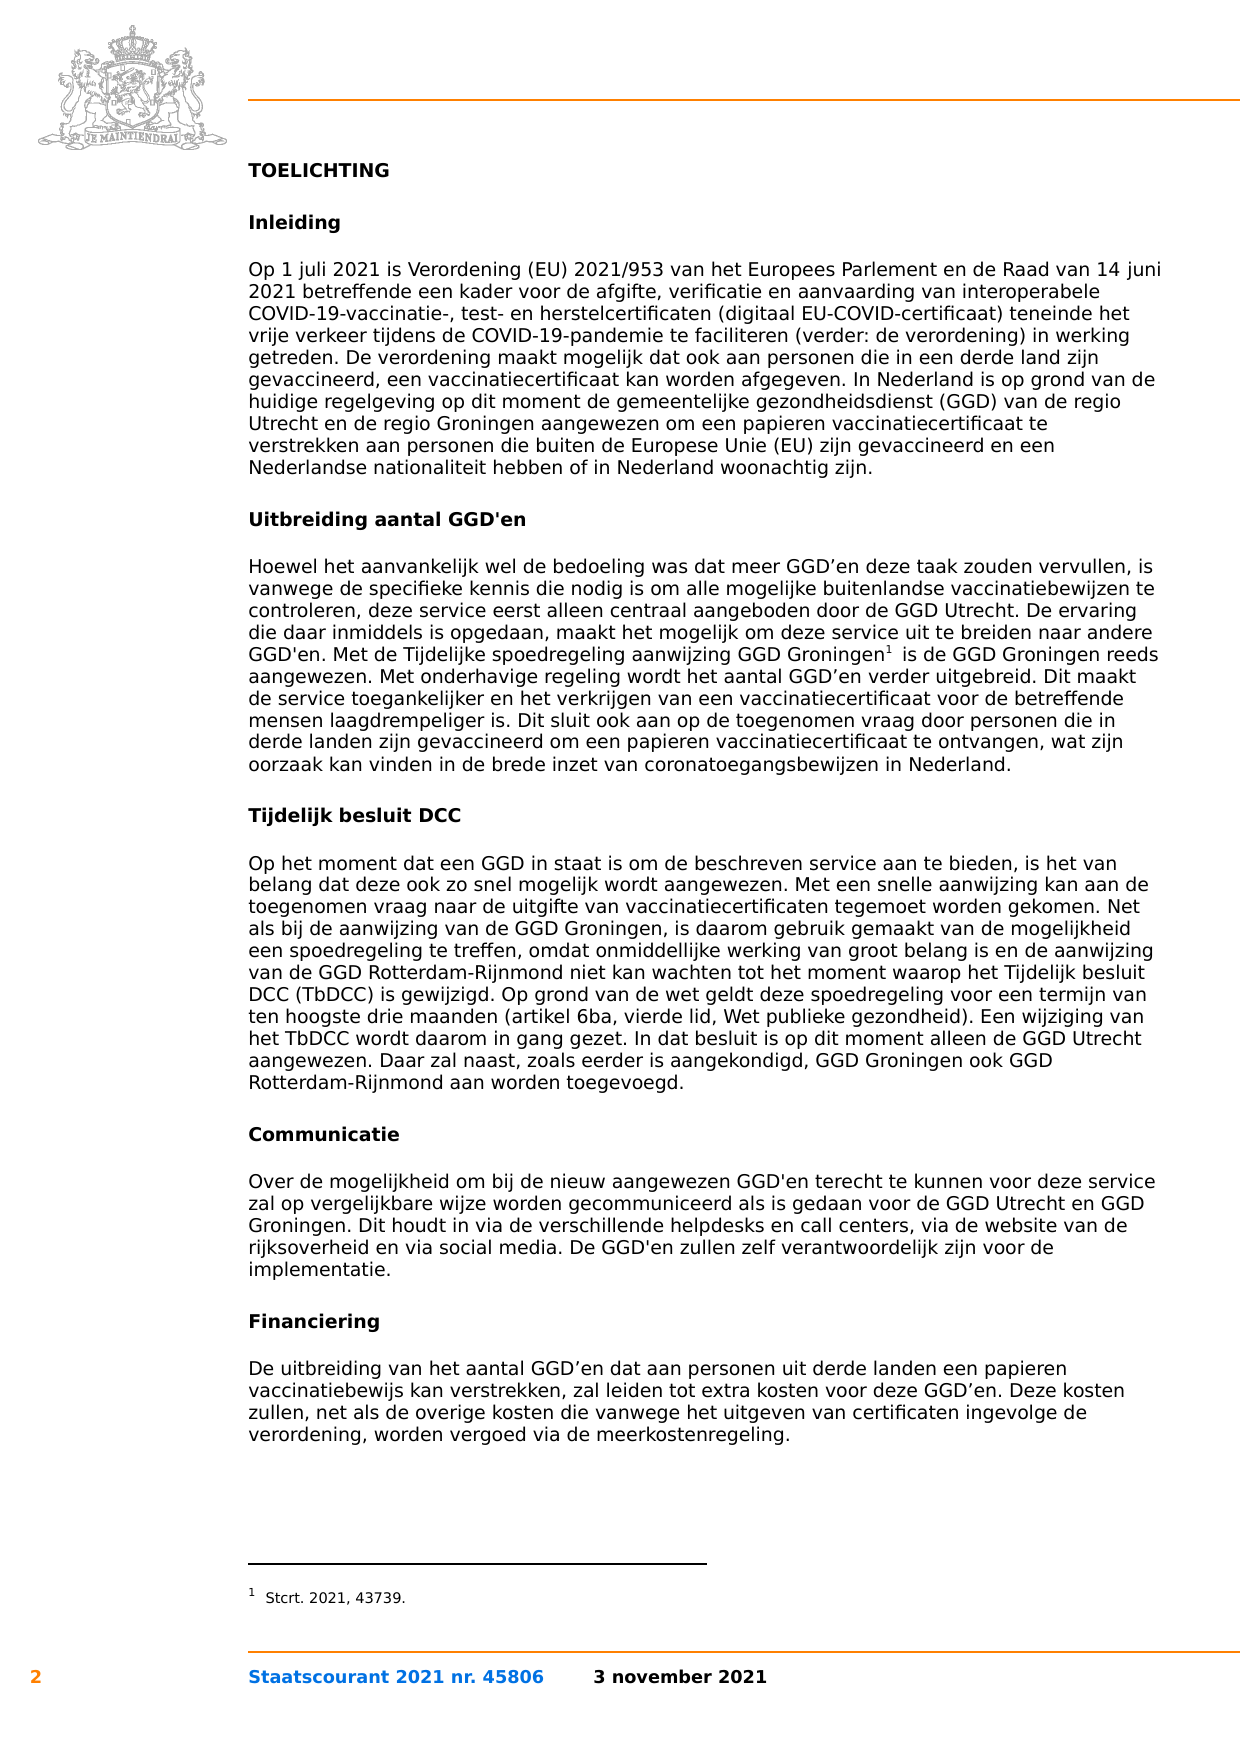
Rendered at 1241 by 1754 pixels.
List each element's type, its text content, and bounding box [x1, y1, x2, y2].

text Over de mogelijkheid om bij de nieuw aangewezen GGD'en terecht te kunnen voor deze service zal op vergelijkbare wijze worden gecommuniceerd als is gedaan voor de GGD Utrecht en GGD Groningen. Dit houdt in via de verschillende helpdesks en call centers, via de website van de rijksoverheid en via social media. De GGD'en zullen zelf verantwoordelijk zijn voor de implementatie. [248, 1171, 1163, 1281]
subtitle Communicatie [248, 1124, 1163, 1146]
text Hoewel het aanvankelijk wel de bedoeling was dat meer GGD’en deze taak zouden vervullen, is vanwege de specifieke kennis die nodig is om alle mogelijke buitenlandse vaccinatiebewijzen te controleren, deze service eerst alleen centraal aangeboden door de GGD Utrecht. De ervaring die daar inmiddels is opgedaan, maakt het mogelijk om deze service uit te breiden naar andere GGD'en. Met de Tijdelijke spoedregeling aanwijzing GGD Groningen is de GGD Groningen reeds aangewezen. Met onderhavige regeling wordt het aantal GGD’en verder uitgebreid. Dit maakt de service toegankelijker en het verkrijgen van een vaccinatiecertificaat voor de betreffende mensen laagdrempeliger is. Dit sluit ook aan op de toegenomen vraag door personen die in derde landen zijn gevaccineerd om een papieren vaccinatiecertificaat te ontvangen, wat zijn oorzaak kan vinden in de brede inzet van coronatoegangsbewijzen in Nederland. [248, 556, 1163, 775]
text Op het moment dat een GGD in staat is om de beschreven service aan te bieden, is het van belang dat deze ook zo snel mogelijk wordt aangewezen. Met een snelle aanwijzing kan aan de toegenomen vraag naar de uitgifte van vaccinatiecertificaten tegemoet worden gekomen. Net als bij de aanwijzing van de GGD Groningen, is daarom gebruik gemaakt van de mogelijkheid een spoedregeling te treffen, omdat onmiddellijke werking van groot belang is en de aanwijzing van de GGD Rotterdam-Rijnmond niet kan wachten tot het moment waarop het Tijdelijk besluit DCC (TbDCC) is gewijzigd. Op grond van de wet geldt deze spoedregeling voor een termijn van ten hoogste drie maanden (artikel 6ba, vierde lid, Wet publieke gezondheid). Een wijziging van het TbDCC wordt daarom in gang gezet. In dat besluit is op dit moment alleen de GGD Utrecht aangewezen. Daar zal naast, zoals eerder is aangekondigd, GGD Groningen ook GGD Rotterdam-Rijnmond aan worden toegevoegd. [248, 852, 1163, 1094]
text De uitbreiding van het aantal GGD’en dat aan personen uit derde landen een papieren vaccinatiebewijs kan verstrekken, zal leiden tot extra kosten voor deze GGD’en. Deze kosten zullen, net als de overige kosten die vanwege het uitgeven van certificaten ingevolge de verordening, worden vergoed via de meerkostenregeling. [248, 1358, 1163, 1446]
text Stcrt. 2021, 43739. [248, 1586, 1163, 1608]
subtitle Uitbreiding aantal GGD'en [248, 509, 1163, 531]
subtitle Tijdelijk besluit DCC [248, 805, 1163, 827]
text Op 1 juli 2021 is Verordening (EU) 2021/953 van het Europees Parlement en de Raad van 14 juni 2021 betreffende een kader voor de afgifte, verificatie en aanvaarding van interoperabele COVID-19-vaccinatie-, test- en herstelcertificaten (digitaal EU-COVID-certificaat) teneinde het vrije verkeer tijdens de COVID-19-pandemie te faciliteren (verder: de verordening) in werking getreden. De verordening maakt mogelijk dat ook aan personen die in een derde land zijn gevaccineerd, een vaccinatiecertificaat kan worden afgegeven. In Nederland is op grond van de huidige regelgeving op dit moment de gemeentelijke gezondheidsdienst (GGD) van de regio Utrecht en de regio Groningen aangewezen om een papieren vaccinatiecertificaat te verstrekken aan personen die buiten de Europese Unie (EU) zijn gevaccineerd en een Nederlandse nationaliteit hebben of in Nederland woonachtig zijn. [248, 259, 1163, 479]
subtitle TOELICHTING [248, 160, 1163, 182]
subtitle Inleiding [248, 212, 1163, 234]
picture [38, 25, 227, 150]
subtitle Financiering [248, 1311, 1163, 1333]
